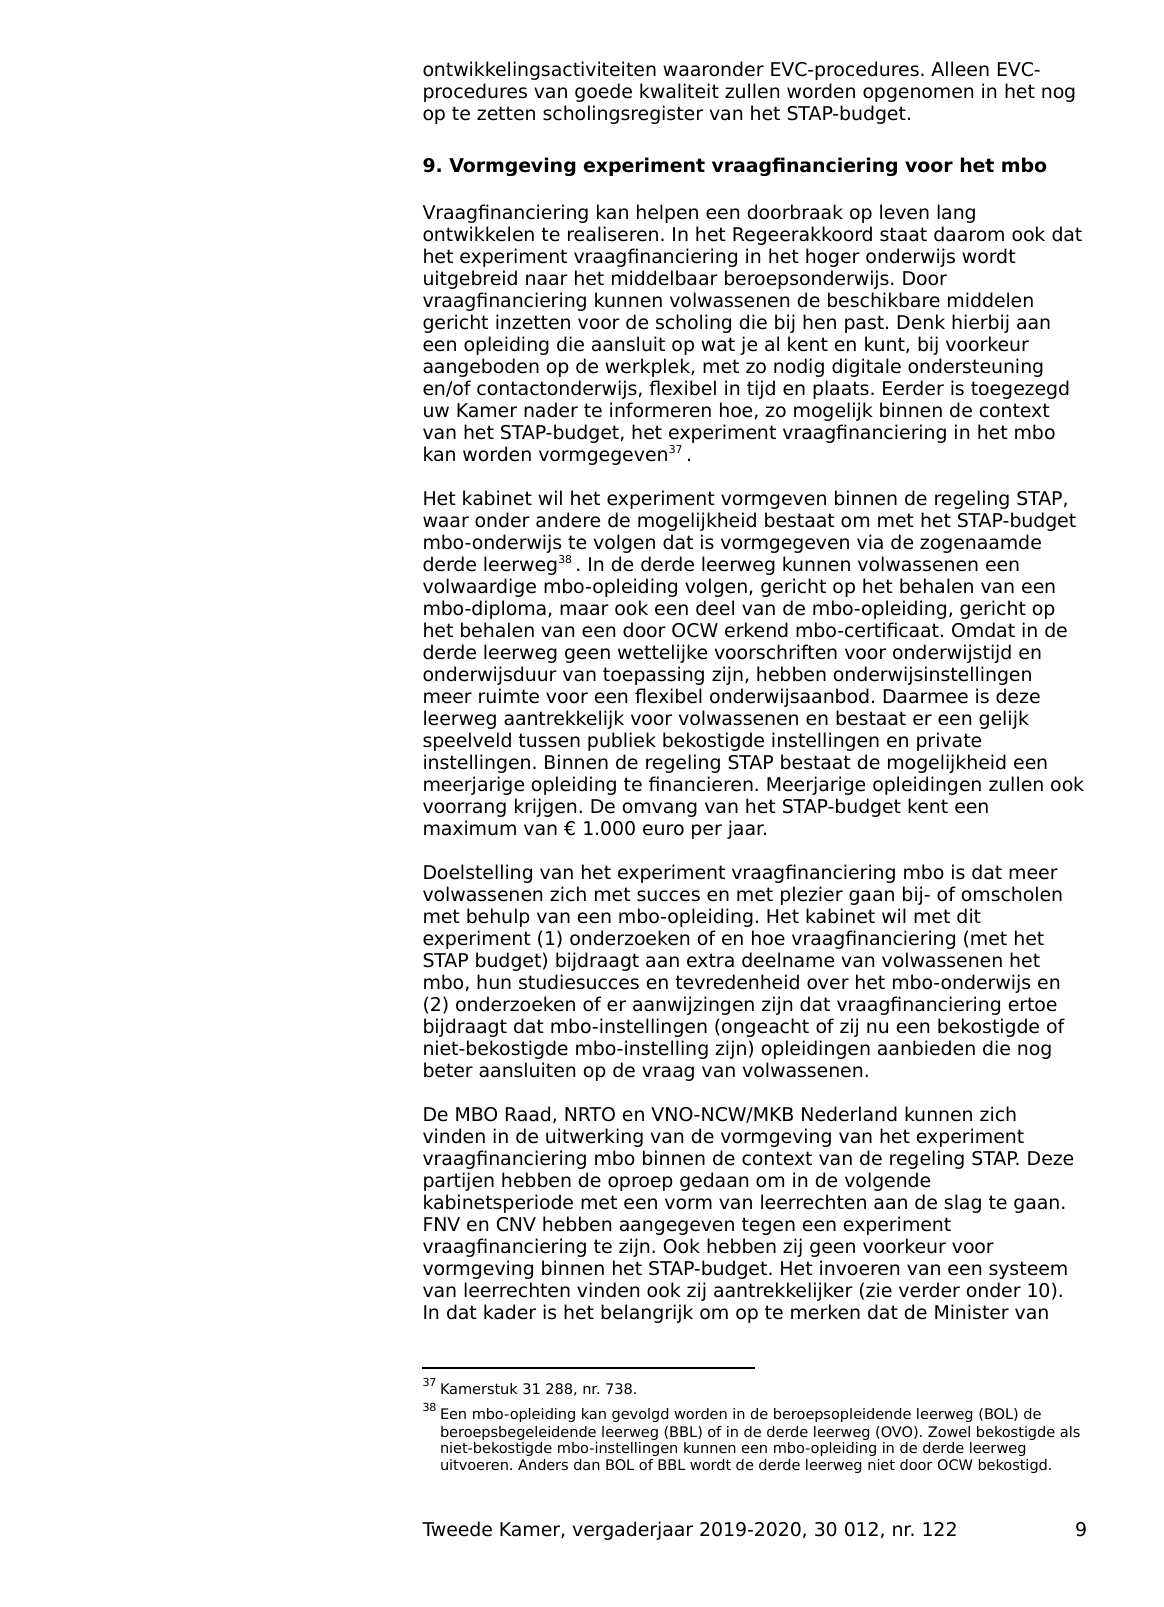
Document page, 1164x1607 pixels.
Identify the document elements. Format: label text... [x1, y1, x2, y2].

text Een mbo-opleiding kan gevolgd worden in de beroepsopleidende leerweg (BOL) de beroepsbegeleidende leerweg (BBL) of in de derde leerweg (OVO). Zowel bekostigde als niet-bekostigde mbo-instellingen kunnen een mbo-opleiding in de derde leerweg uitvoeren. Anders dan BOL of BBL wordt de derde leerweg niet door OCW bekostigd. [422, 1402, 1087, 1474]
text Vraagfinanciering kan helpen een doorbraak op leven lang ontwikkelen te realiseren. In het Regeerakkoord staat daarom ook dat het experiment vraagfinanciering in het hoger onderwijs wordt uitgebreid naar het middelbaar beroepsonderwijs. Door vraagfinanciering kunnen volwassenen de beschikbare middelen gericht inzetten voor de scholing die bij hen past. Denk hierbij aan een opleiding die aansluit op wat je al kent en kunt, bij voorkeur aangeboden op de werkplek, met zo nodig digitale ondersteuning en/of contactonderwijs, flexibel in tijd en plaats. Eerder is toegezegd uw Kamer nader te informeren hoe, zo mogelijk binnen de context van het STAP-budget, het experiment vraagfinanciering in het mbo kan worden vormgegeven. [422, 202, 1087, 466]
text ontwikkelingsactiviteiten waaronder EVC-procedures. Alleen EVC-procedures van goede kwaliteit zullen worden opgenomen in het nog op te zetten scholingsregister van het STAP-budget. [422, 59, 1087, 125]
subtitle 9. Vormgeving experiment vraagfinanciering voor het mbo [422, 155, 1087, 177]
text Kamerstuk 31 288, nr. 738. [422, 1377, 1087, 1399]
text De MBO Raad, NRTO en VNO-NCW/MKB Nederland kunnen zich vinden in de uitwerking van de vormgeving van het experiment vraagfinanciering mbo binnen de context van de regeling STAP. Deze partijen hebben de oproep gedaan om in de volgende kabinetsperiode met een vorm van leerrechten aan de slag te gaan. FNV en CNV hebben aangegeven tegen een experiment vraagfinanciering te zijn. Ook hebben zij geen voorkeur voor vormgeving binnen het STAP-budget. Het invoeren van een systeem van leerrechten vinden ook zij aantrekkelijker (zie verder onder 10). In dat kader is het belangrijk om op te merken dat de Minister van [422, 1104, 1087, 1323]
text Het kabinet wil het experiment vormgeven binnen de regeling STAP, waar onder andere de mogelijkheid bestaat om met het STAP-budget mbo-onderwijs te volgen dat is vormgegeven via de zogenaamde derde leerweg. In de derde leerweg kunnen volwassenen een volwaardige mbo-opleiding volgen, gericht op het behalen van een mbo-diploma, maar ook een deel van de mbo-opleiding, gericht op het behalen van een door OCW erkend mbo-certificaat. Omdat in de derde leerweg geen wettelijke voorschriften voor onderwijstijd en onderwijsduur van toepassing zijn, hebben onderwijsinstellingen meer ruimte voor een flexibel onderwijsaanbod. Daarmee is deze leerweg aantrekkelijk voor volwassenen en bestaat er een gelijk speelveld tussen publiek bekostigde instellingen en private instellingen. Binnen de regeling STAP bestaat de mogelijkheid een meerjarige opleiding te financieren. Meerjarige opleidingen zullen ook voorrang krijgen. De omvang van het STAP-budget kent een maximum van € 1.000 euro per jaar. [422, 488, 1087, 839]
text Doelstelling van het experiment vraagfinanciering mbo is dat meer volwassenen zich met succes en met plezier gaan bij- of omscholen met behulp van een mbo-opleiding. Het kabinet wil met dit experiment (1) onderzoeken of en hoe vraagfinanciering (met het STAP budget) bijdraagt aan extra deelname van volwassenen het mbo, hun studiesucces en tevredenheid over het mbo-onderwijs en (2) onderzoeken of er aanwijzingen zijn dat vraagfinanciering ertoe bijdraagt dat mbo-instellingen (ongeacht of zij nu een bekostigde of niet-bekostigde mbo-instelling zijn) opleidingen aanbieden die nog beter aansluiten op de vraag van volwassenen. [422, 862, 1087, 1082]
